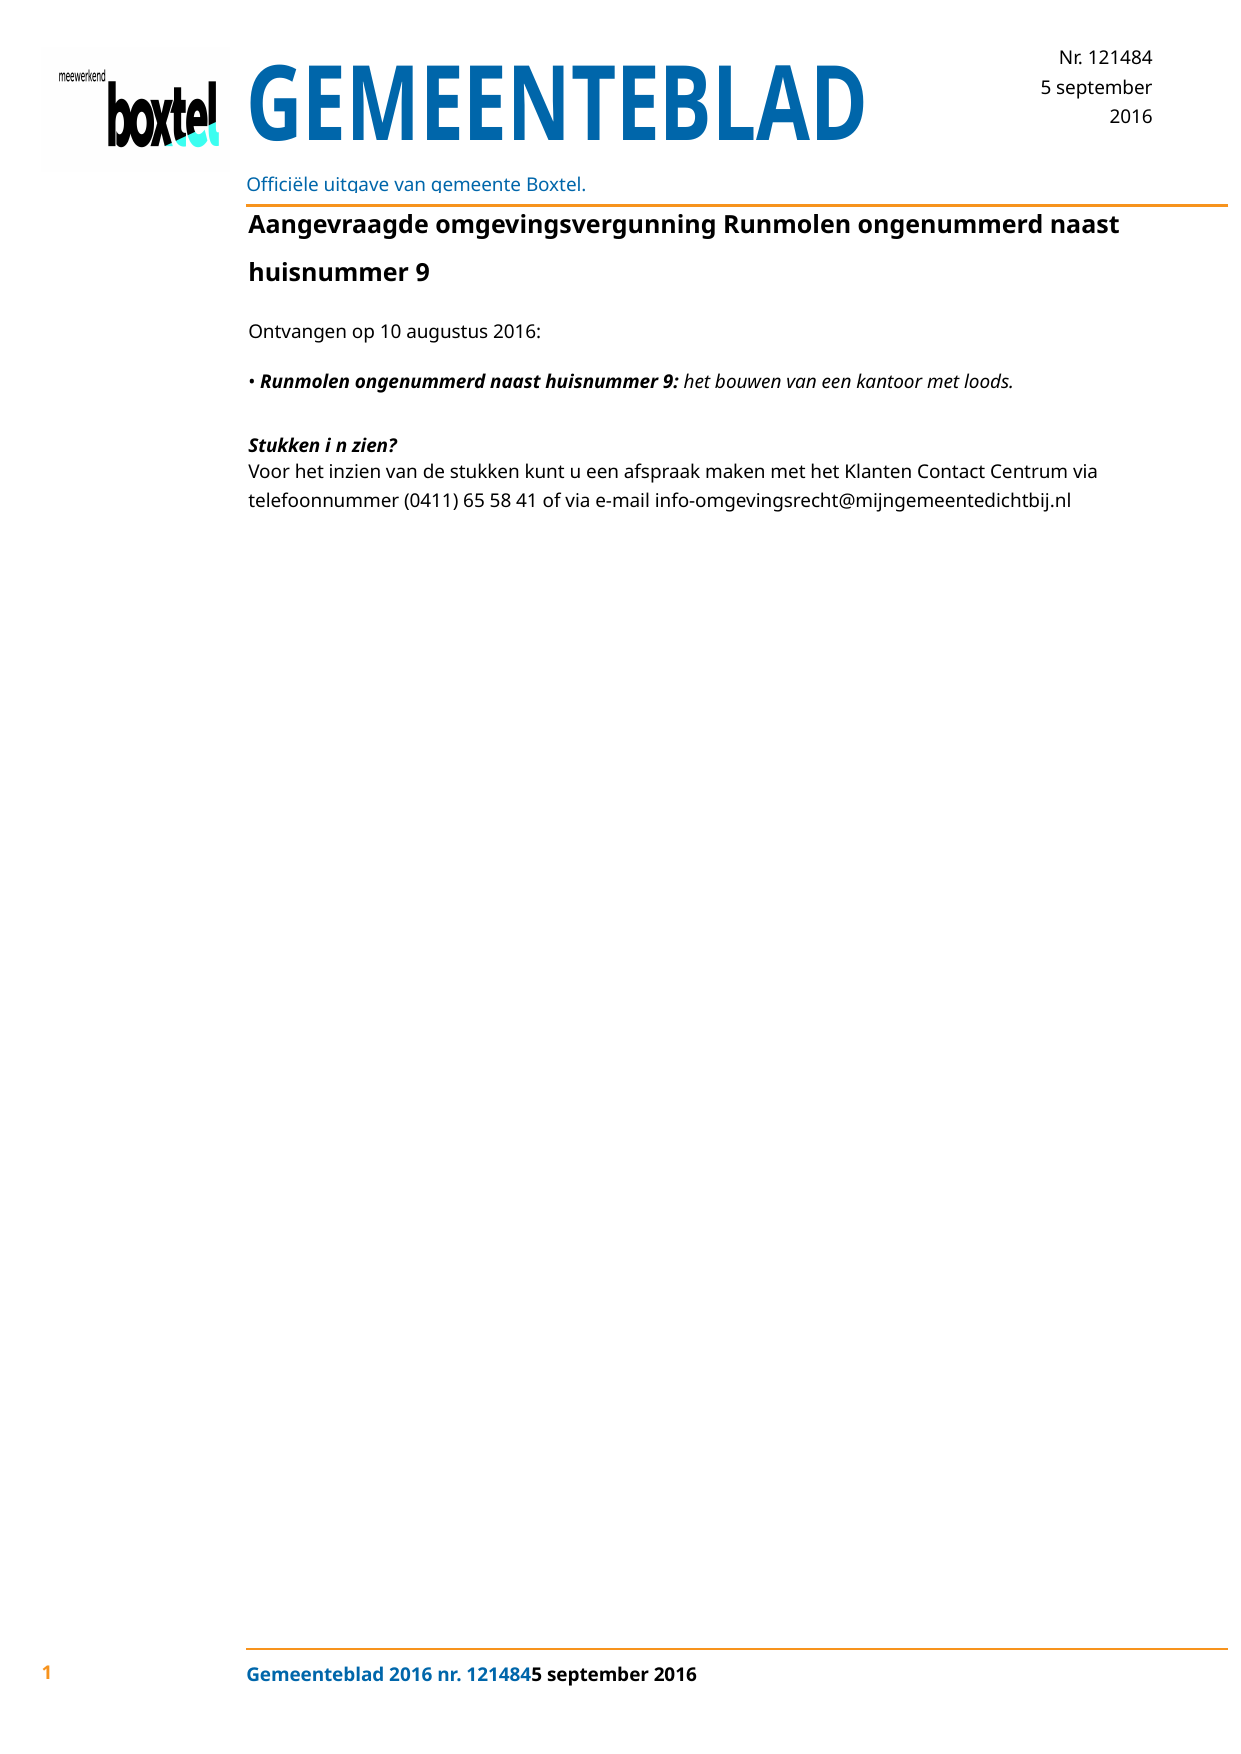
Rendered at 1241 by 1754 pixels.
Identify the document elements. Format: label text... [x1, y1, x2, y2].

picture [41, 47, 231, 172]
text Stukken i n zien? [248, 432, 1152, 458]
text • Runmolen ongenummerd naast huisnummer 9: het bouwen van een kantoor met loods. [248, 368, 1152, 394]
text Aangevraagde omgevingsvergunning Runmolen ongenummerd naast huisnummer 9 [248, 207, 1152, 288]
text Voor het inzien van de stukken kunt u een afspraak maken met het Klanten Contact Centrum via telefoonnummer (0411) 65 58 41 of via e-mail info-omgevingsrecht@mijngemeentedichtbij.nl [248, 458, 1152, 513]
text Ontvangen op 10 augustus 2016: [248, 318, 1152, 344]
